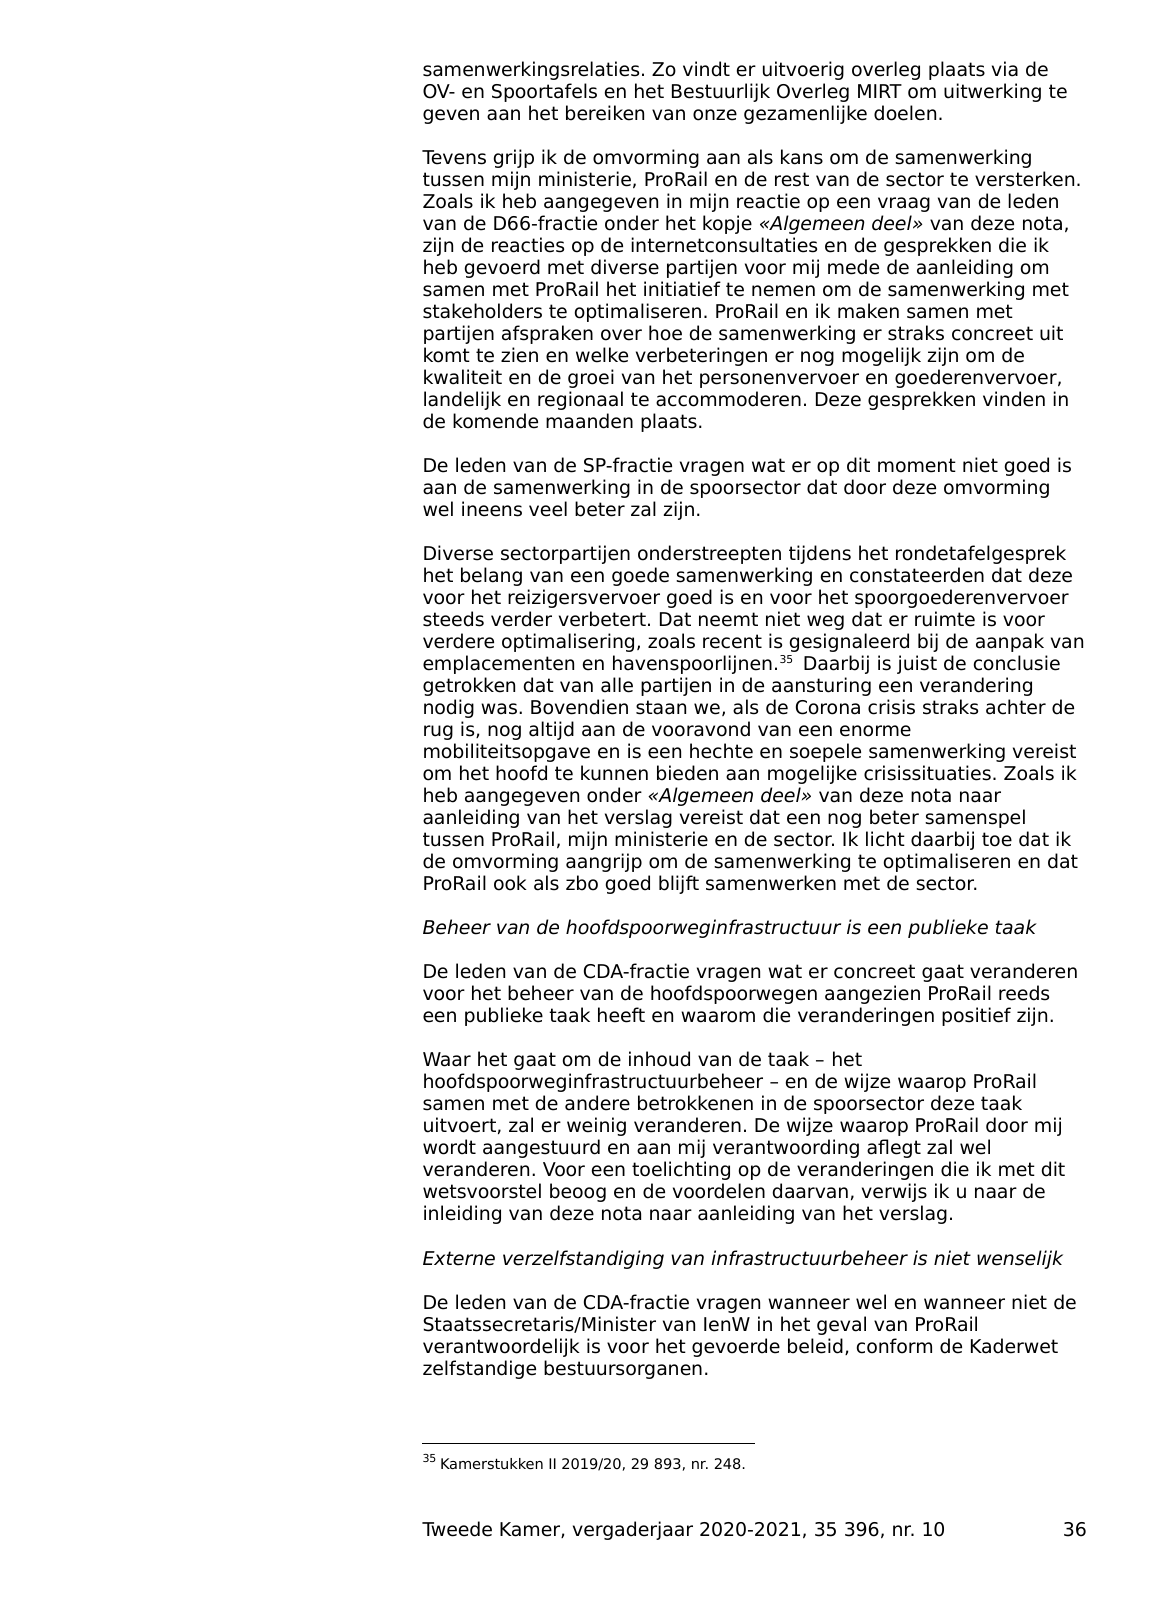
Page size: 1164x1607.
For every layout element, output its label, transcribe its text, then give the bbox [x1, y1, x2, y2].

text Diverse sectorpartijen onderstreepten tijdens het rondetafelgesprek het belang van een goede samenwerking en constateerden dat deze voor het reizigersvervoer goed is en voor het spoorgoederenvervoer steeds verder verbetert. Dat neemt niet weg dat er ruimte is voor verdere optimalisering, zoals recent is gesignaleerd bij de aanpak van emplacementen en havenspoorlijnen. Daarbij is juist de conclusie getrokken dat van alle partijen in de aansturing een verandering nodig was. Bovendien staan we, als de Corona crisis straks achter de rug is, nog altijd aan de vooravond van een enorme mobiliteitsopgave en is een hechte en soepele samenwerking vereist om het hoofd te kunnen bieden aan mogelijke crisissituaties. Zoals ik heb aangegeven onder «Algemeen deel» van deze nota naar aanleiding van het verslag vereist dat een nog beter samenspel tussen ProRail, mijn ministerie en de sector. Ik licht daarbij toe dat ik de omvorming aangrijp om de samenwerking te optimaliseren en dat ProRail ook als zbo goed blijft samenwerken met de sector. [422, 543, 1087, 895]
text De leden van de CDA-fractie vragen wanneer wel en wanneer niet de Staatssecretaris/Minister van IenW in het geval van ProRail verantwoordelijk is voor het gevoerde beleid, conform de Kaderwet zelfstandige bestuursorganen. [422, 1292, 1087, 1379]
text De leden van de SP-fractie vragen wat er op dit moment niet goed is aan de samenwerking in de spoorsector dat door deze omvorming wel ineens veel beter zal zijn. [422, 455, 1087, 521]
text Kamerstukken II 2019/20, 29 893, nr. 248. [422, 1452, 1087, 1474]
text De leden van de CDA-fractie vragen wat er concreet gaat veranderen voor het beheer van de hoofdspoorwegen aangezien ProRail reeds een publieke taak heeft en waarom die veranderingen positief zijn. [422, 961, 1087, 1027]
text Tevens grijp ik de omvorming aan als kans om de samenwerking tussen mijn ministerie, ProRail en de rest van de sector te versterken. Zoals ik heb aangegeven in mijn reactie op een vraag van de leden van de D66-fractie onder het kopje «Algemeen deel» van deze nota, zijn de reacties op de internetconsultaties en de gesprekken die ik heb gevoerd met diverse partijen voor mij mede de aanleiding om samen met ProRail het initiatief te nemen om de samenwerking met stakeholders te optimaliseren. ProRail en ik maken samen met partijen afspraken over hoe de samenwerking er straks concreet uit komt te zien en welke verbeteringen er nog mogelijk zijn om de kwaliteit en de groei van het personenvervoer en goederenvervoer, landelijk en regionaal te accommoderen. Deze gesprekken vinden in de komende maanden plaats. [422, 147, 1087, 433]
subtitle Externe verzelfstandiging van infrastructuurbeheer is niet wenselijk [422, 1247, 1087, 1269]
text samenwerkingsrelaties. Zo vindt er uitvoerig overleg plaats via de OV- en Spoortafels en het Bestuurlijk Overleg MIRT om uitwerking te geven aan het bereiken van onze gezamenlijke doelen. [422, 59, 1087, 125]
text Waar het gaat om de inhoud van de taak – het hoofdspoorweginfrastructuurbeheer – en de wijze waarop ProRail samen met de andere betrokkenen in de spoorsector deze taak uitvoert, zal er weinig veranderen. De wijze waarop ProRail door mij wordt aangestuurd en aan mij verantwoording aflegt zal wel veranderen. Voor een toelichting op de veranderingen die ik met dit wetsvoorstel beoog en de voordelen daarvan, verwijs ik u naar de inleiding van deze nota naar aanleiding van het verslag. [422, 1049, 1087, 1225]
subtitle Beheer van de hoofdspoorweginfrastructuur is een publieke taak [422, 917, 1087, 939]
